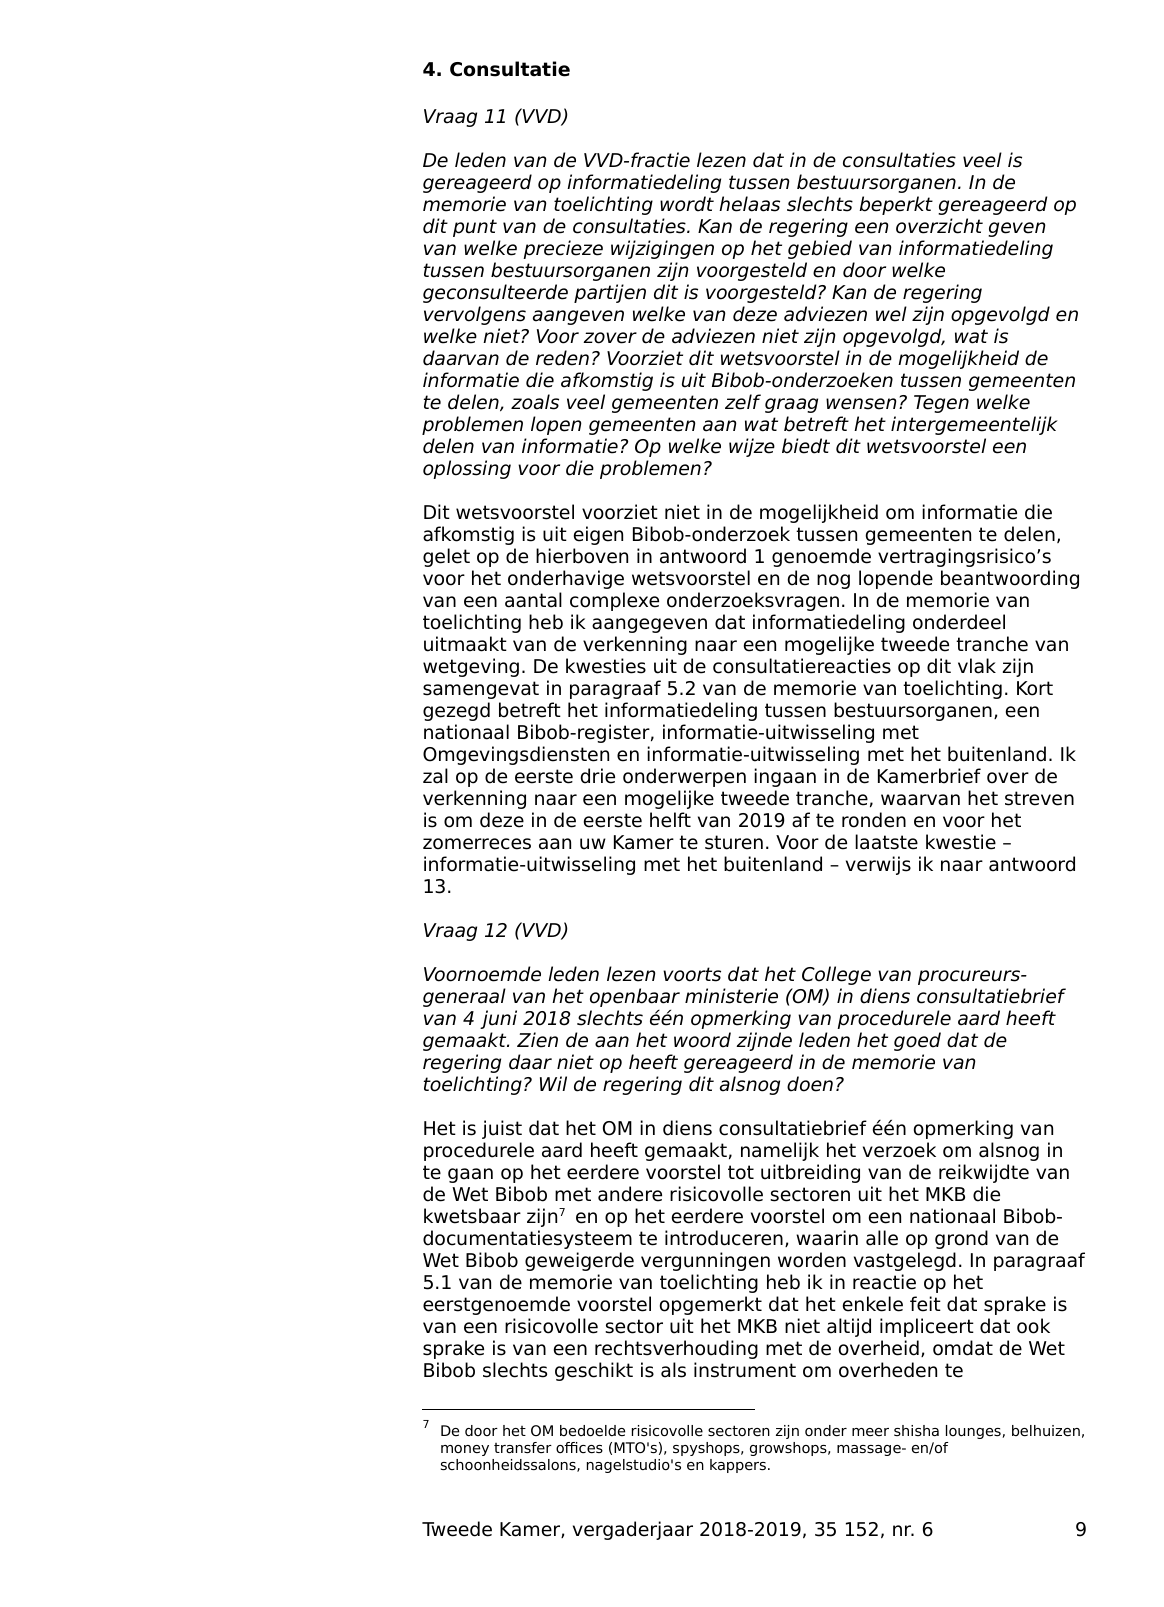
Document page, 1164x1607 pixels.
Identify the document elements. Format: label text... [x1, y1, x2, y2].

text De leden van de VVD-fractie lezen dat in de consultaties veel is gereageerd op informatiedeling tussen bestuursorganen. In de memorie van toelichting wordt helaas slechts beperkt gereageerd op dit punt van de consultaties. Kan de regering een overzicht geven van welke precieze wijzigingen op het gebied van informatiedeling tussen bestuursorganen zijn voorgesteld en door welke geconsulteerde partijen dit is voorgesteld? Kan de regering vervolgens aangeven welke van deze adviezen wel zijn opgevolgd en welke niet? Voor zover de adviezen niet zijn opgevolgd, wat is daarvan de reden? Voorziet dit wetsvoorstel in de mogelijkheid de informatie die afkomstig is uit Bibob-onderzoeken tussen gemeenten te delen, zoals veel gemeenten zelf graag wensen? Tegen welke problemen lopen gemeenten aan wat betreft het intergemeentelijk delen van informatie? Op welke wijze biedt dit wetsvoorstel een oplossing voor die problemen? [422, 150, 1087, 480]
subtitle Vraag 12 (VVD) [422, 920, 1087, 942]
text Voornoemde leden lezen voorts dat het College van procureurs-generaal van het openbaar ministerie (OM) in diens consultatiebrief van 4 juni 2018 slechts één opmerking van procedurele aard heeft gemaakt. Zien de aan het woord zijnde leden het goed dat de regering daar niet op heeft gereageerd in de memorie van toelichting? Wil de regering dit alsnog doen? [422, 964, 1087, 1096]
subtitle 4. Consultatie [422, 59, 1087, 81]
text Het is juist dat het OM in diens consultatiebrief één opmerking van procedurele aard heeft gemaakt, namelijk het verzoek om alsnog in te gaan op het eerdere voorstel tot uitbreiding van de reikwijdte van de Wet Bibob met andere risicovolle sectoren uit het MKB die kwetsbaar zijn en op het eerdere voorstel om een nationaal Bibob-documentatiesysteem te introduceren, waarin alle op grond van de Wet Bibob geweigerde vergunningen worden vastgelegd. In paragraaf 5.1 van de memorie van toelichting heb ik in reactie op het eerstgenoemde voorstel opgemerkt dat het enkele feit dat sprake is van een risicovolle sector uit het MKB niet altijd impliceert dat ook sprake is van een rechtsverhouding met de overheid, omdat de Wet Bibob slechts geschikt is als instrument om overheden te [422, 1118, 1087, 1382]
text Dit wetsvoorstel voorziet niet in de mogelijkheid om informatie die afkomstig is uit eigen Bibob-onderzoek tussen gemeenten te delen, gelet op de hierboven in antwoord 1 genoemde vertragingsrisico’s voor het onderhavige wetsvoorstel en de nog lopende beantwoording van een aantal complexe onderzoeksvragen. In de memorie van toelichting heb ik aangegeven dat informatiedeling onderdeel uitmaakt van de verkenning naar een mogelijke tweede tranche van wetgeving. De kwesties uit de consultatiereacties op dit vlak zijn samengevat in paragraaf 5.2 van de memorie van toelichting. Kort gezegd betreft het informatiedeling tussen bestuursorganen, een nationaal Bibob-register, informatie-uitwisseling met Omgevingsdiensten en informatie-uitwisseling met het buitenland. Ik zal op de eerste drie onderwerpen ingaan in de Kamerbrief over de verkenning naar een mogelijke tweede tranche, waarvan het streven is om deze in de eerste helft van 2019 af te ronden en voor het zomerreces aan uw Kamer te sturen. Voor de laatste kwestie – informatie-uitwisseling met het buitenland – verwijs ik naar antwoord 13. [422, 502, 1087, 898]
text De door het OM bedoelde risicovolle sectoren zijn onder meer shisha lounges, belhuizen, money transfer offices (MTO's), spyshops, growshops, massage- en/of schoonheidssalons, nagelstudio's en kappers. [422, 1418, 1087, 1474]
subtitle Vraag 11 (VVD) [422, 106, 1087, 128]
